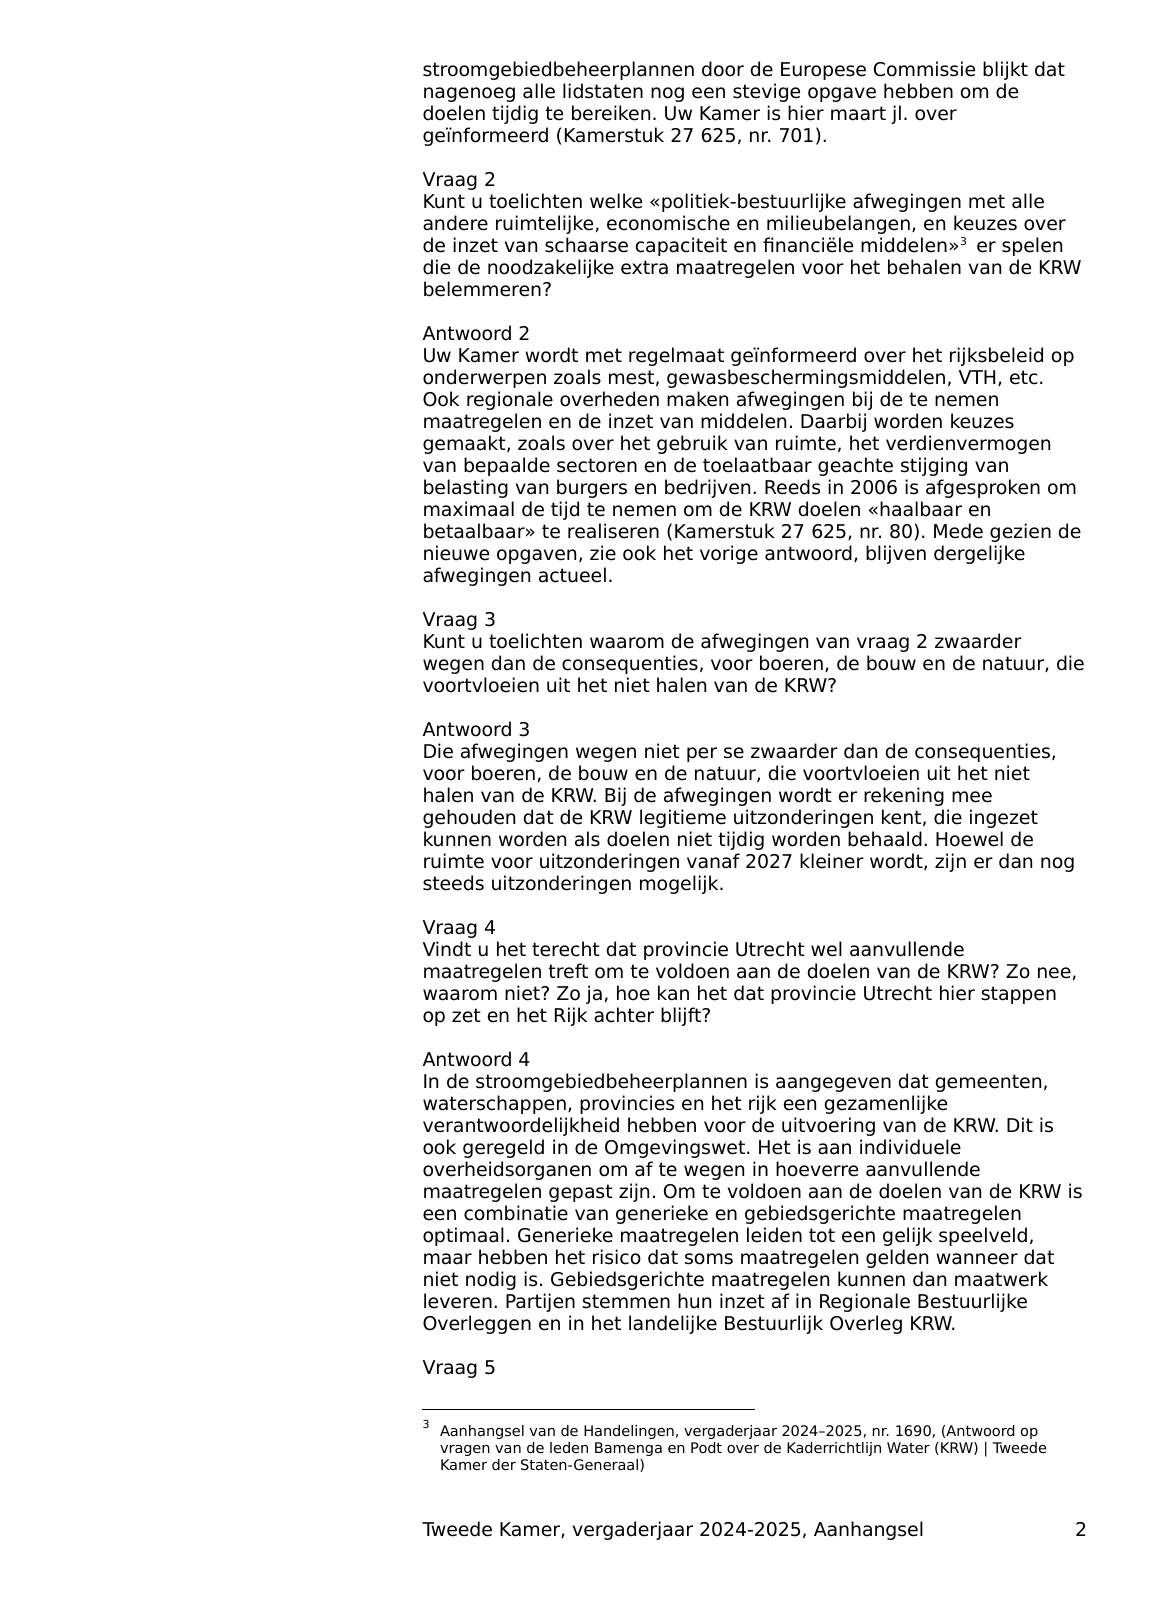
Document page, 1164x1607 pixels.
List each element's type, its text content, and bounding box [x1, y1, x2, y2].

text Antwoord 2 [422, 323, 1087, 345]
text Vraag 5 [422, 1357, 1087, 1379]
text Uw Kamer wordt met regelmaat geïnformeerd over het rijksbeleid op onderwerpen zoals mest, gewasbeschermingsmiddelen, VTH, etc. Ook regionale overheden maken afwegingen bij de te nemen maatregelen en de inzet van middelen. Daarbij worden keuzes gemaakt, zoals over het gebruik van ruimte, het verdienvermogen van bepaalde sectoren en de toelaatbaar geachte stijging van belasting van burgers en bedrijven. Reeds in 2006 is afgesproken om maximaal de tijd te nemen om de KRW doelen «haalbaar en betaalbaar» te realiseren (Kamerstuk 27 625, nr. 80). Mede gezien de nieuwe opgaven, zie ook het vorige antwoord, blijven dergelijke afwegingen actueel. [422, 345, 1087, 587]
text Antwoord 3 [422, 719, 1087, 741]
text In de stroomgebiedbeheerplannen is aangegeven dat gemeenten, waterschappen, provincies en het rijk een gezamenlijke verantwoordelijkheid hebben voor de uitvoering van de KRW. Dit is ook geregeld in de Omgevingswet. Het is aan individuele overheidsorganen om af te wegen in hoeverre aanvullende maatregelen gepast zijn. Om te voldoen aan de doelen van de KRW is een combinatie van generieke en gebiedsgerichte maatregelen optimaal. Generieke maatregelen leiden tot een gelijk speelveld, maar hebben het risico dat soms maatregelen gelden wanneer dat niet nodig is. Gebiedsgerichte maatregelen kunnen dan maatwerk leveren. Partijen stemmen hun inzet af in Regionale Bestuurlijke Overleggen en in het landelijke Bestuurlijk Overleg KRW. [422, 1071, 1087, 1335]
text Vraag 3 [422, 609, 1087, 631]
text Vindt u het terecht dat provincie Utrecht wel aanvullende maatregelen treft om te voldoen aan de doelen van de KRW? Zo nee, waarom niet? Zo ja, hoe kan het dat provincie Utrecht hier stappen op zet en het Rijk achter blijft? [422, 939, 1087, 1027]
text Die afwegingen wegen niet per se zwaarder dan de consequenties, voor boeren, de bouw en de natuur, die voortvloeien uit het niet halen van de KRW. Bij de afwegingen wordt er rekening mee gehouden dat de KRW legitieme uitzonderingen kent, die ingezet kunnen worden als doelen niet tijdig worden behaald. Hoewel de ruimte voor uitzonderingen vanaf 2027 kleiner wordt, zijn er dan nog steeds uitzonderingen mogelijk. [422, 741, 1087, 895]
text Kunt u toelichten waarom de afwegingen van vraag 2 zwaarder wegen dan de consequenties, voor boeren, de bouw en de natuur, die voortvloeien uit het niet halen van de KRW? [422, 631, 1087, 697]
text Aanhangsel van de Handelingen, vergaderjaar 2024–2025, nr. 1690, (Antwoord op vragen van de leden Bamenga en Podt over de Kaderrichtlijn Water (KRW) | Tweede Kamer der Staten-Generaal) [422, 1418, 1087, 1474]
text Vraag 2 [422, 169, 1087, 191]
text Antwoord 4 [422, 1049, 1087, 1071]
text Vraag 4 [422, 917, 1087, 939]
text Kunt u toelichten welke «politiek-bestuurlijke afwegingen met alle andere ruimtelijke, economische en milieubelangen, en keuzes over de inzet van schaarse capaciteit en financiële middelen» er spelen die de noodzakelijke extra maatregelen voor het behalen van de KRW belemmeren? [422, 191, 1087, 301]
text stroomgebiedbeheerplannen door de Europese Commissie blijkt dat nagenoeg alle lidstaten nog een stevige opgave hebben om de doelen tijdig te bereiken. Uw Kamer is hier maart jl. over geïnformeerd (Kamerstuk 27 625, nr. 701). [422, 59, 1087, 147]
